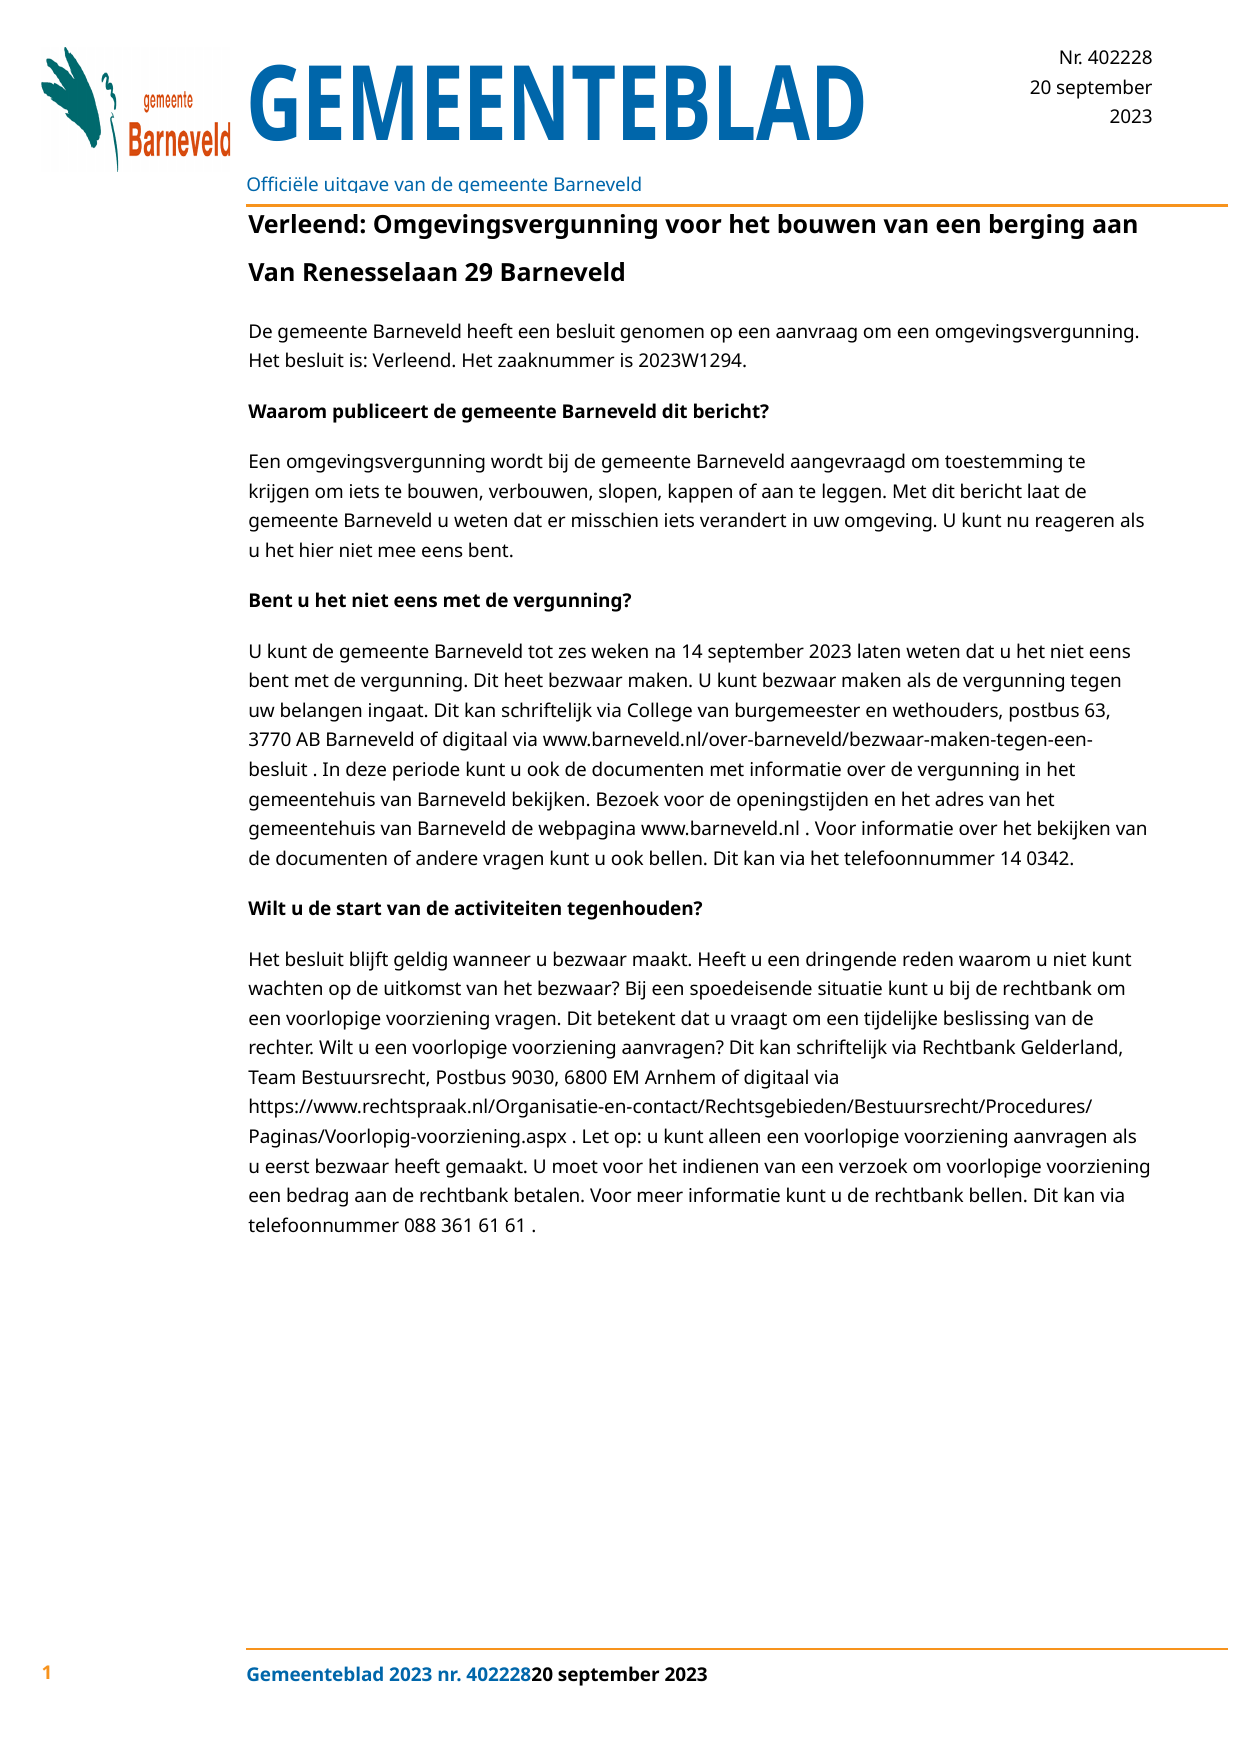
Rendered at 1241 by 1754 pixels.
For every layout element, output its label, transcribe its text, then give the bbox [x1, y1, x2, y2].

text Wilt u de start van de activiteiten tegenhouden? [248, 895, 1152, 921]
text Waarom publiceert de gemeente Barneveld dit bericht? [248, 398, 1152, 424]
text Het besluit blijft geldig wanneer u bezwaar maakt. Heeft u een dringende reden waarom u niet kunt wachten op de uitkomst van het bezwaar? Bij een spoedeisende situatie kunt u bij de rechtbank om een voorlopige voorziening vragen. Dit betekent dat u vraagt om een tijdelijke beslissing van de rechter. Wilt u een voorlopige voorziening aanvragen? Dit kan schriftelijk via Rechtbank Gelderland, Team Bestuursrecht, Postbus 9030, 6800 EM Arnhem of digitaal via https://www.rechtspraak.nl/Organisatie-en-contact/Rechtsgebieden/Bestuursrecht/Procedures/Paginas/Voorlopig-voorziening.aspx . Let op: u kunt alleen een voorlopige voorziening aanvragen als u eerst bezwaar heeft gemaakt. U moet voor het indienen van een verzoek om voorlopige voorziening een bedrag aan de rechtbank betalen. Voor meer informatie kunt u de rechtbank bellen. Dit kan via telefoonnummer 088 361 61 61 . [248, 946, 1152, 1238]
text Bent u het niet eens met de vergunning? [248, 587, 1152, 613]
picture [41, 47, 231, 172]
text Verleend: Omgevingsvergunning voor het bouwen van een berging aan Van Renesselaan 29 Barneveld [248, 207, 1152, 288]
text De gemeente Barneveld heeft een besluit genomen op een aanvraag om een omgevingsvergunning. Het besluit is: Verleend. Het zaaknummer is 2023W1294. [248, 318, 1152, 373]
text U kunt de gemeente Barneveld tot zes weken na 14 september 2023 laten weten dat u het niet eens bent met de vergunning. Dit heet bezwaar maken. U kunt bezwaar maken als de vergunning tegen uw belangen ingaat. Dit kan schriftelijk via College van burgemeester en wethouders, postbus 63, 3770 AB Barneveld of digitaal via www.barneveld.nl/over-barneveld/bezwaar-maken-tegen-een-besluit . In deze periode kunt u ook de documenten met informatie over de vergunning in het gemeentehuis van Barneveld bekijken. Bezoek voor de openingstijden en het adres van het gemeentehuis van Barneveld de webpagina www.barneveld.nl . Voor informatie over het bekijken van de documenten of andere vragen kunt u ook bellen. Dit kan via het telefoonnummer 14 0342. [248, 638, 1152, 871]
text Een omgevingsvergunning wordt bij de gemeente Barneveld aangevraagd om toestemming te krijgen om iets te bouwen, verbouwen, slopen, kappen of aan te leggen. Met dit bericht laat de gemeente Barneveld u weten dat er misschien iets verandert in uw omgeving. U kunt nu reageren als u het hier niet mee eens bent. [248, 448, 1152, 563]
